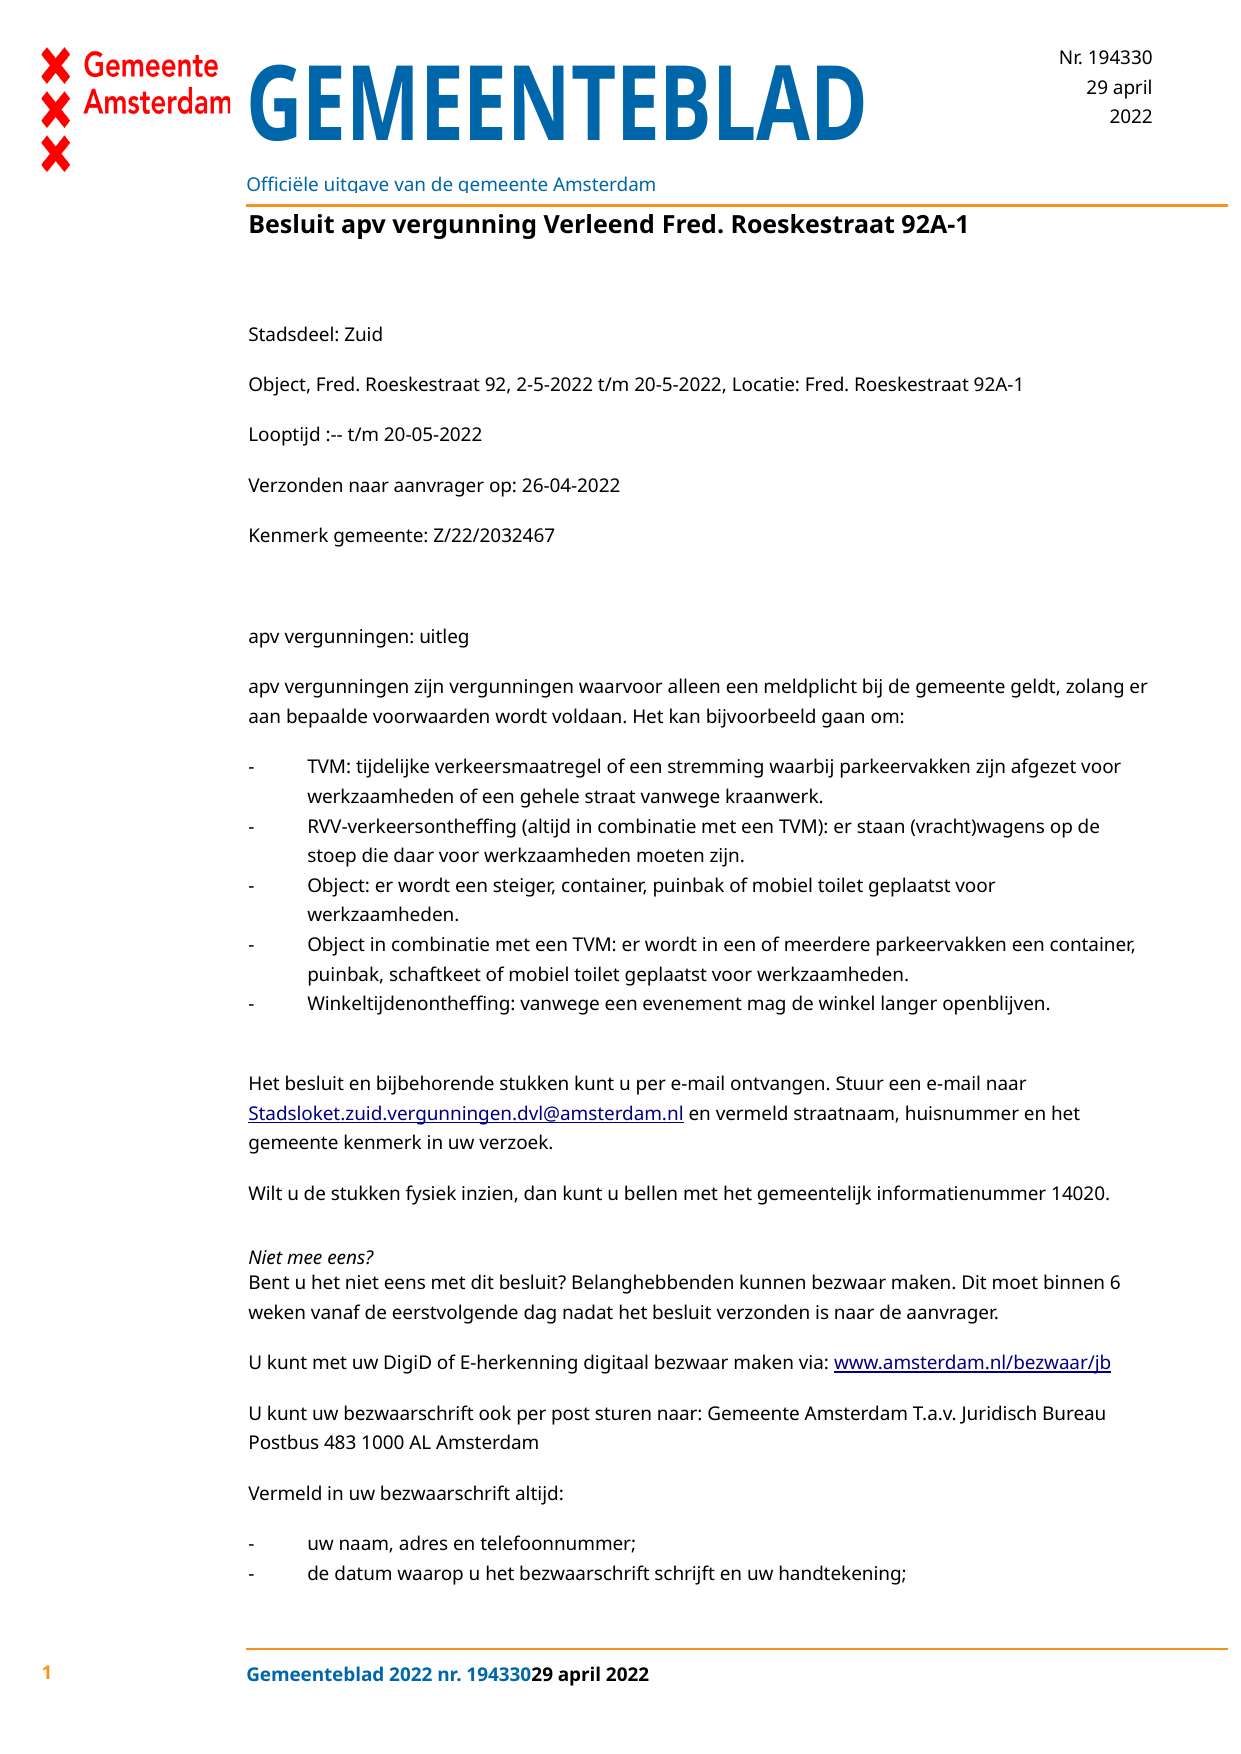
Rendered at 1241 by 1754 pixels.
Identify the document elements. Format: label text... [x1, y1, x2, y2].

text Bent u het niet eens met dit besluit? Belanghebbenden kunnen bezwaar maken. Dit moet binnen 6 weken vanaf de eerstvolgende dag nadat het besluit verzonden is naar de aanvrager. [248, 1269, 1152, 1325]
text Vermeld in uw bezwaarschrift altijd: [248, 1480, 1152, 1506]
text apv vergunningen: uitleg [248, 623, 1152, 649]
list Object in combinatie met een TVM: er wordt in een of meerdere parkeervakken een container, puinbak, schaftkeet of mobiel toilet geplaatst voor werkzaamheden. [248, 931, 1152, 986]
list de datum waarop u het bezwaarschrift schrijft en uw handtekening; [248, 1560, 1152, 1586]
text Verzonden naar aanvrager op: 26-04-2022 [248, 472, 1152, 498]
list TVM: tijdelijke verkeersmaatregel of een stremming waarbij parkeervakken zijn afgezet voor werkzaamheden of een gehele straat vanwege kraanwerk. [248, 754, 1152, 809]
text Het besluit en bijbehorende stukken kunt u per e-mail ontvangen. Stuur een e-mail naar Stadsloket.zuid.vergunningen.dvl@amsterdam.nl en vermeld straatnaam, huisnummer en het gemeente kenmerk in uw verzoek. [248, 1070, 1152, 1155]
text U kunt uw bezwaarschrift ook per post sturen naar: Gemeente Amsterdam T.a.v. Juridisch Bureau Postbus 483 1000 AL Amsterdam [248, 1400, 1152, 1455]
list uw naam, adres en telefoonnummer; [248, 1530, 1152, 1556]
text U kunt met uw DigiD of E-herkenning digitaal bezwaar maken via: www.amsterdam.nl/bezwaar/jb [248, 1349, 1152, 1375]
list RVV-verkeersontheffing (altijd in combinatie met een TVM): er staan (vracht)wagens op de stoep die daar voor werkzaamheden moeten zijn. [248, 813, 1152, 868]
text Niet mee eens? [248, 1244, 1152, 1269]
list Winkeltijdenontheffing: vanwege een evenement mag de winkel langer openblijven. [248, 990, 1152, 1016]
list Object: er wordt een steiger, container, puinbak of mobiel toilet geplaatst voor werkzaamheden. [248, 872, 1152, 927]
text Object, Fred. Roeskestraat 92, 2-5-2022 t/m 20-5-2022, Locatie: Fred. Roeskestraat 92A-1 [248, 371, 1152, 397]
text Wilt u de stukken fysiek inzien, dan kunt u bellen met het gemeentelijk informatienummer 14020. [248, 1180, 1152, 1206]
text Looptijd :-- t/m 20-05-2022 [248, 422, 1152, 447]
text Stadsdeel: Zuid [248, 321, 1152, 346]
text Kenmerk gemeente: Z/22/2032467 [248, 522, 1152, 548]
text Besluit apv vergunning Verleend Fred. Roeskestraat 92A-1 [248, 207, 1152, 241]
text apv vergunningen zijn vergunningen waarvoor alleen een meldplicht bij de gemeente geldt, zolang er aan bepaalde voorwaarden wordt voldaan. Het kan bijvoorbeeld gaan om: [248, 674, 1152, 729]
picture [41, 47, 231, 172]
